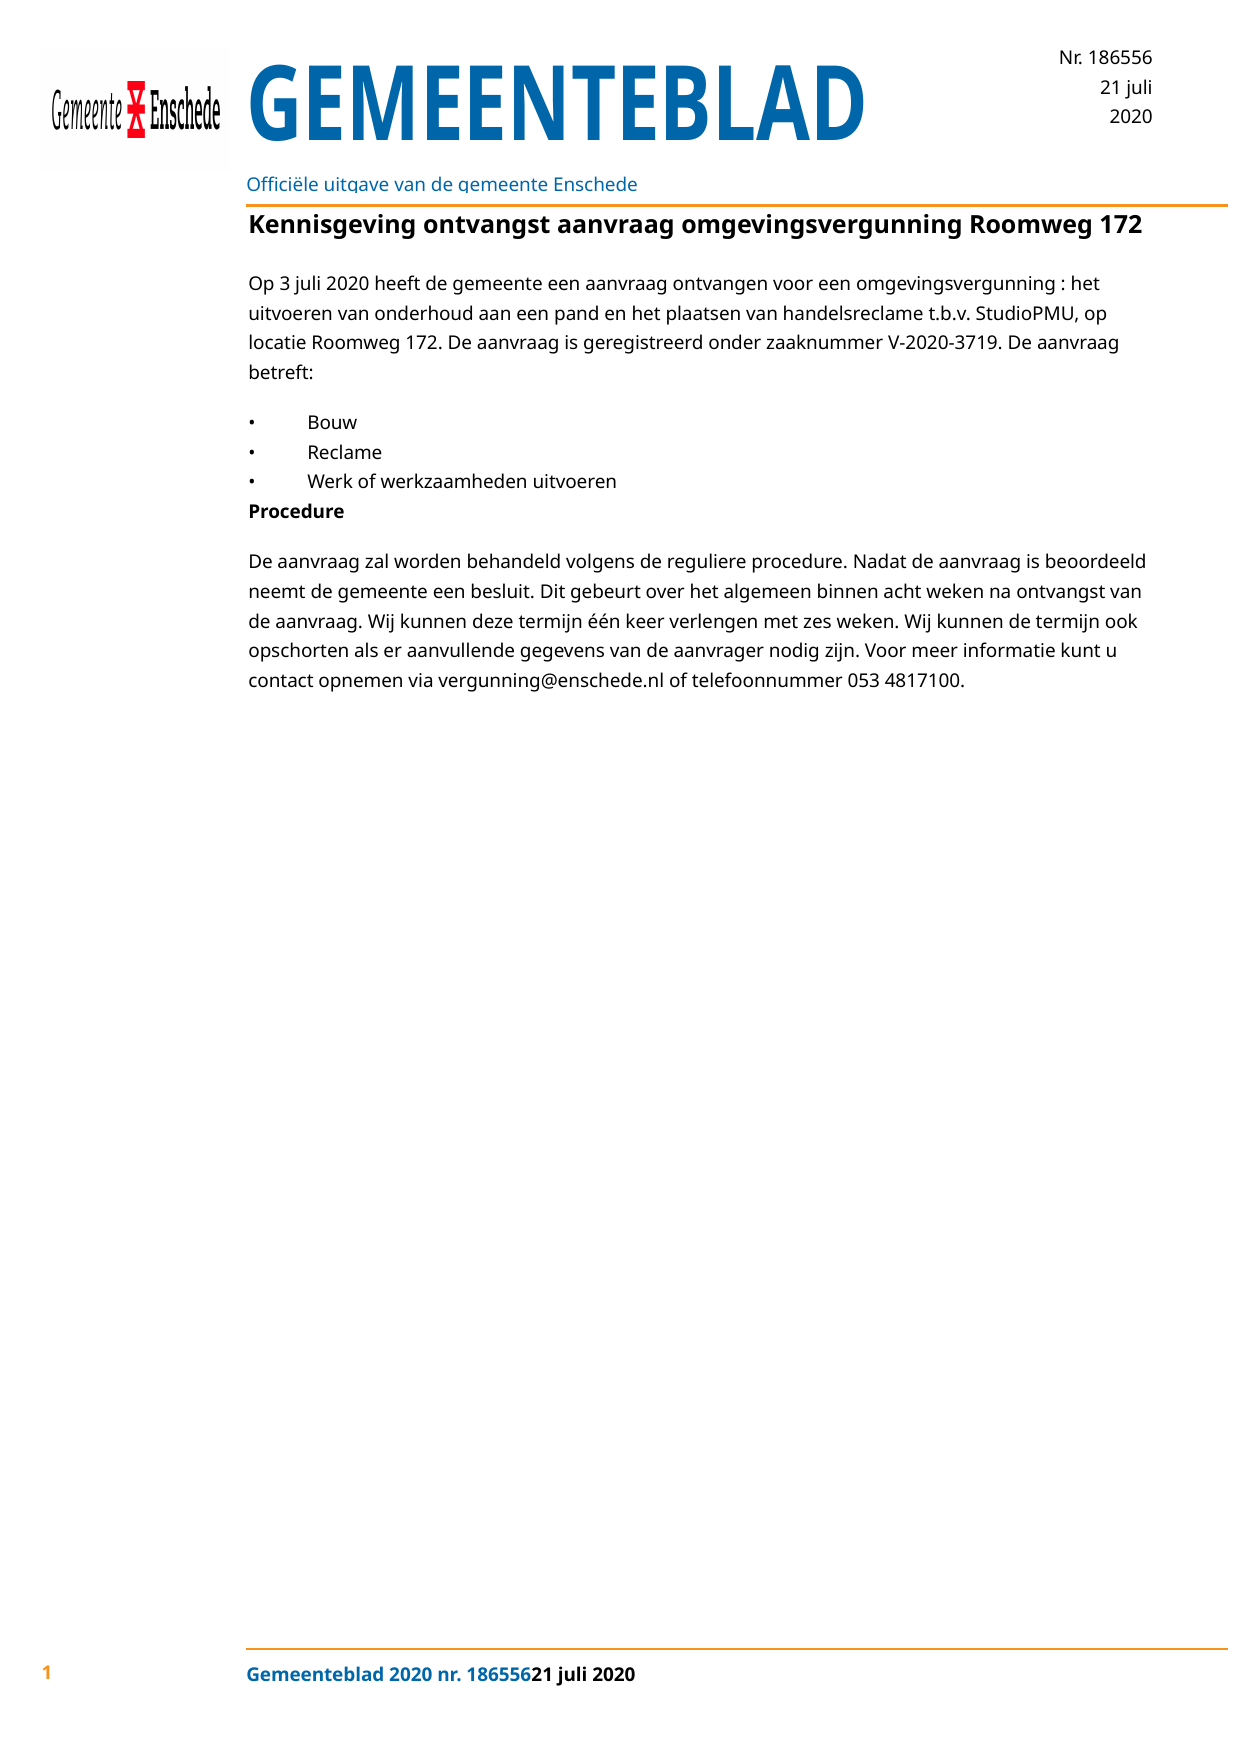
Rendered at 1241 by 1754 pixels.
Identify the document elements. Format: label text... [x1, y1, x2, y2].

text Op 3 juli 2020 heeft de gemeente een aanvraag ontvangen voor een omgevingsvergunning : het uitvoeren van onderhoud aan een pand en het plaatsen van handelsreclame t.b.v. StudioPMU, op locatie Roomweg 172. De aanvraag is geregistreerd onder zaaknummer V-2020-3719. De aanvraag betreft: [248, 270, 1152, 385]
text Procedure [248, 498, 1152, 524]
picture [41, 47, 231, 172]
text De aanvraag zal worden behandeld volgens de reguliere procedure. Nadat de aanvraag is beoordeeld neemt de gemeente een besluit. Dit gebeurt over het algemeen binnen acht weken na ontvangst van de aanvraag. Wij kunnen deze termijn één keer verlengen met zes weken. Wij kunnen de termijn ook opschorten als er aanvullende gegevens van de aanvrager nodig zijn. Voor meer informatie kunt u contact opnemen via vergunning@enschede.nl of telefoonnummer 053 4817100. [248, 549, 1152, 693]
list Werk of werkzaamheden uitvoeren [248, 469, 1152, 494]
list Bouw [248, 409, 1152, 435]
list Reclame [248, 439, 1152, 465]
text Kennisgeving ontvangst aanvraag omgevingsvergunning Roomweg 172 [248, 207, 1152, 241]
